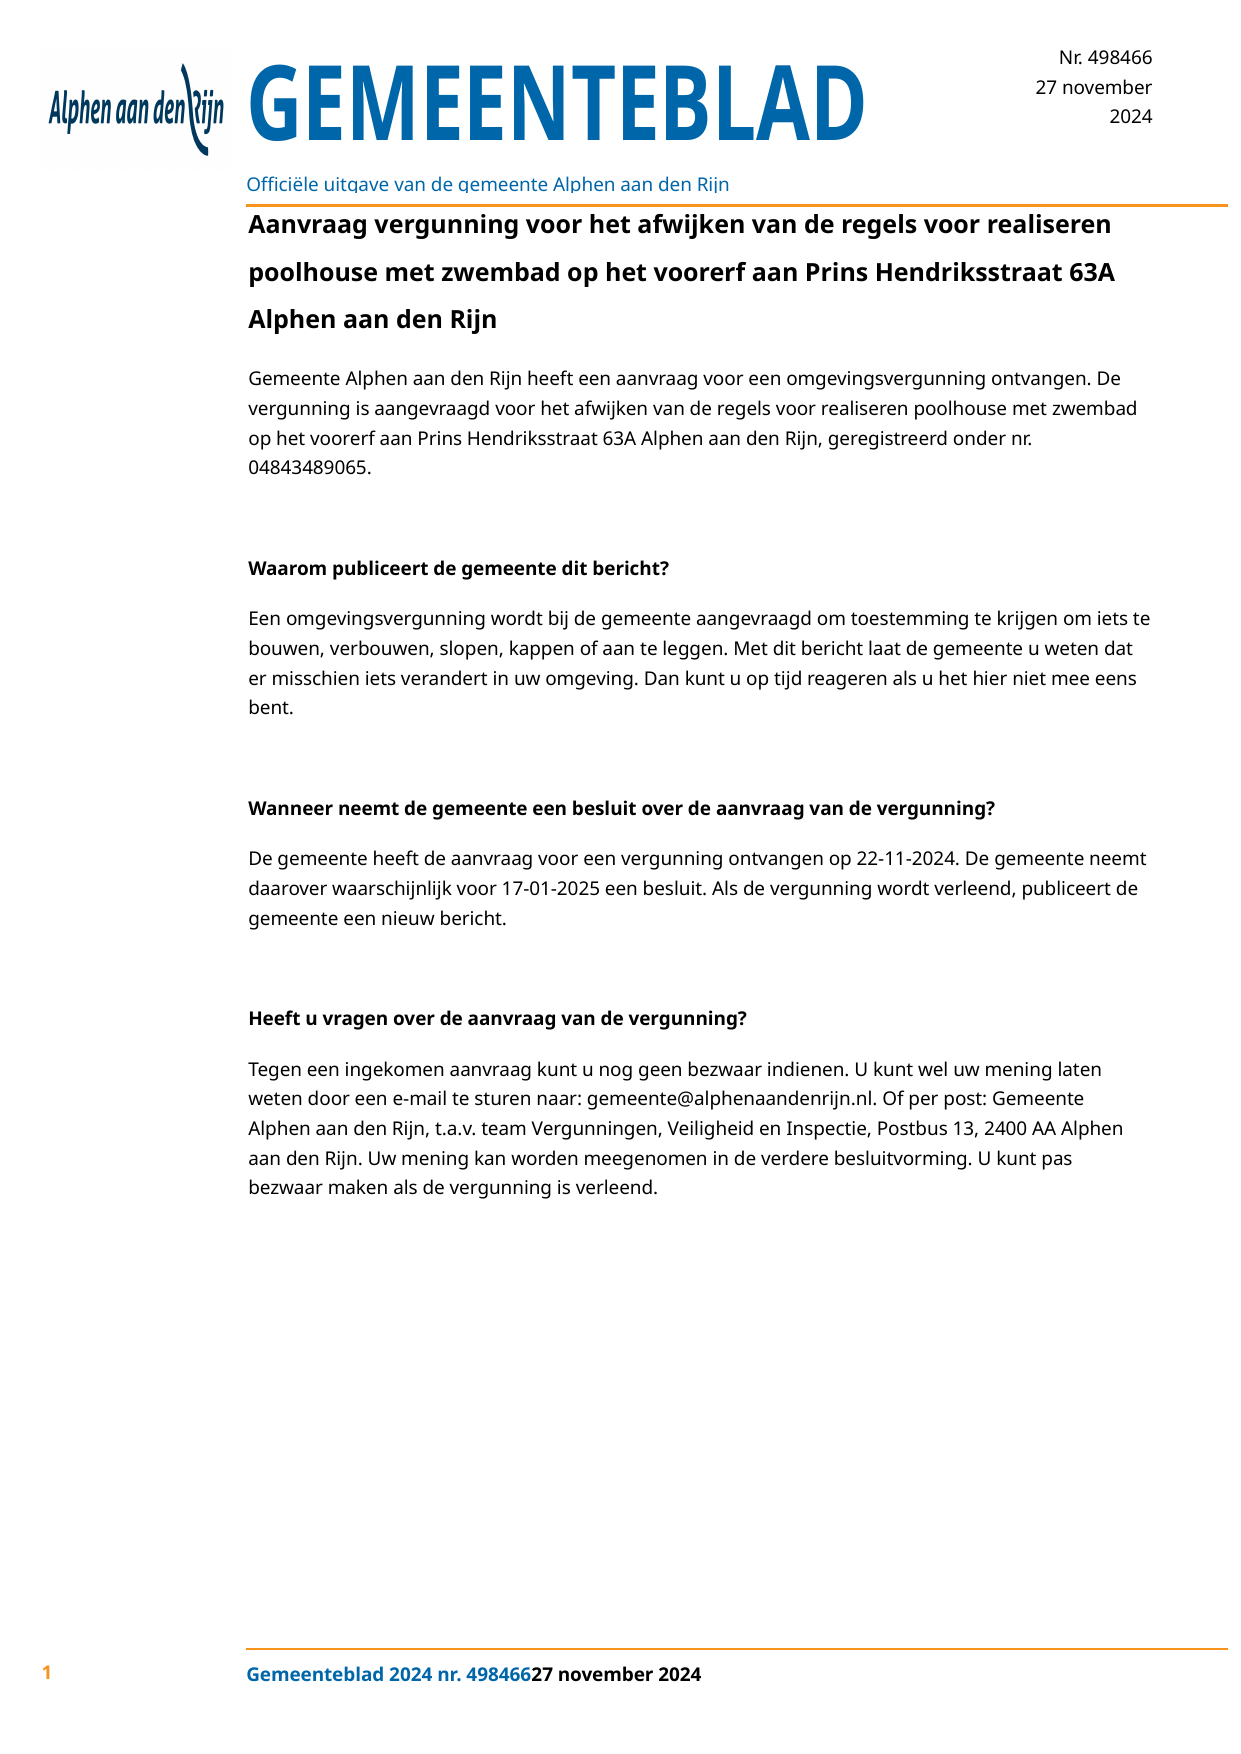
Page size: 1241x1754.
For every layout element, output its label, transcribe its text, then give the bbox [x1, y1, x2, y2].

text Wanneer neemt de gemeente een besluit over de aanvraag van de vergunning? [248, 795, 1152, 821]
text Heeft u vragen over de aanvraag van de vergunning? [248, 1006, 1152, 1031]
text Waarom publiceert de gemeente dit bericht? [248, 555, 1152, 581]
text Een omgevingsvergunning wordt bij de gemeente aangevraagd om toestemming te krijgen om iets te bouwen, verbouwen, slopen, kappen of aan te leggen. Met dit bericht laat de gemeente u weten dat er misschien iets verandert in uw omgeving. Dan kunt u op tijd reageren als u het hier niet mee eens bent. [248, 606, 1152, 720]
text Aanvraag vergunning voor het afwijken van de regels voor realiseren poolhouse met zwembad op het voorerf aan Prins Hendriksstraat 63A Alphen aan den Rijn [248, 207, 1152, 336]
text Gemeente Alphen aan den Rijn heeft een aanvraag voor een omgevingsvergunning ontvangen. De vergunning is aangevraagd voor het afwijken van de regels voor realiseren poolhouse met zwembad op het voorerf aan Prins Hendriksstraat 63A Alphen aan den Rijn, geregistreerd onder nr. 04843489065. [248, 366, 1152, 480]
text De gemeente heeft de aanvraag voor een vergunning ontvangen op 22-11-2024. De gemeente neemt daarover waarschijnlijk voor 17-01-2025 een besluit. Als de vergunning wordt verleend, publiceert de gemeente een nieuw bericht. [248, 846, 1152, 930]
text Tegen een ingekomen aanvraag kunt u nog geen bezwaar indienen. U kunt wel uw mening laten weten door een e-mail te sturen naar: gemeente@alphenaandenrijn.nl. Of per post: Gemeente Alphen aan den Rijn, t.a.v. team Vergunningen, Veiligheid en Inspectie, Postbus 13, 2400 AA Alphen aan den Rijn. Uw mening kan worden meegenomen in de verdere besluitvorming. U kunt pas bezwaar maken als de vergunning is verleend. [248, 1056, 1152, 1200]
picture [41, 47, 231, 172]
